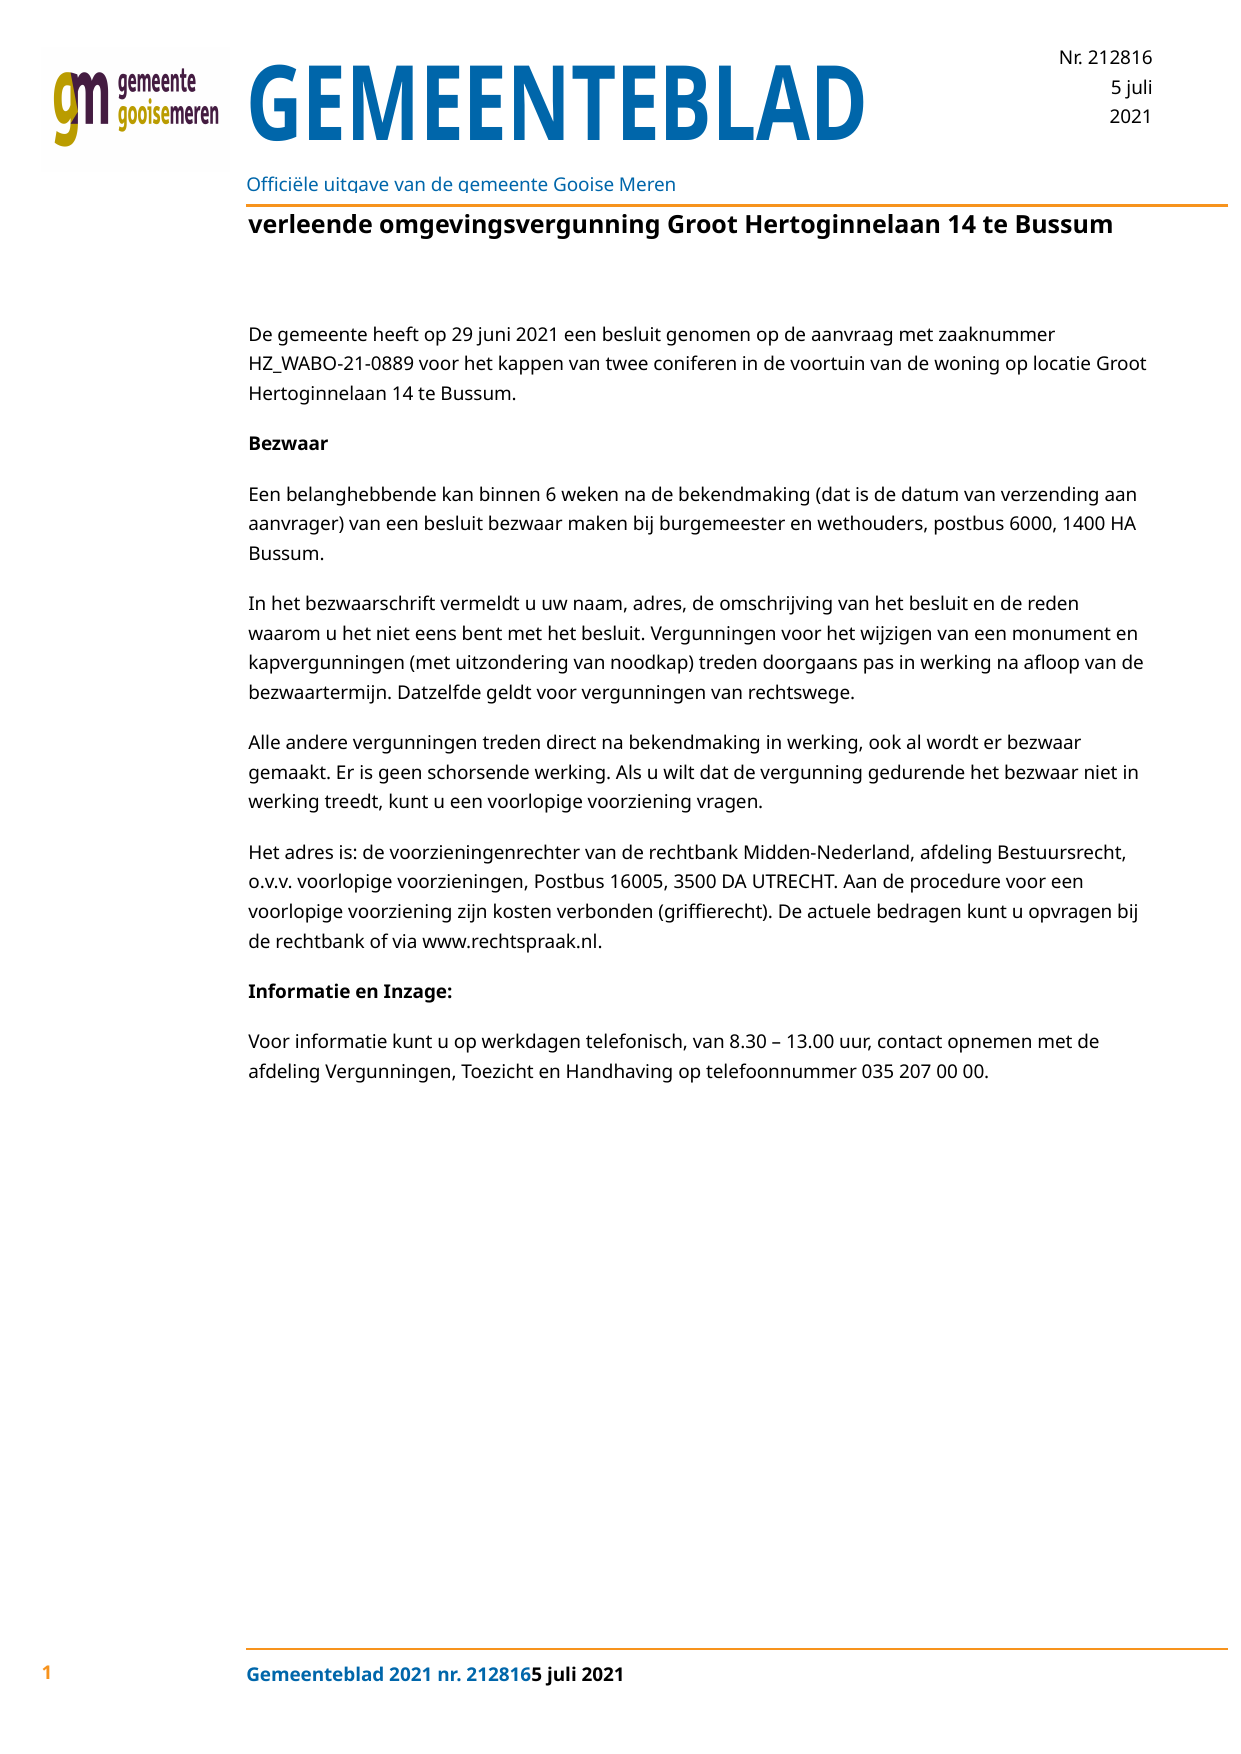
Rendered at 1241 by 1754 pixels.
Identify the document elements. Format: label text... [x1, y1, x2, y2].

text In het bezwaarschrift vermeldt u uw naam, adres, de omschrijving van het besluit en de reden waarom u het niet eens bent met het besluit. Vergunningen voor het wijzigen van een monument en kapvergunningen (met uitzondering van noodkap) treden doorgaans pas in werking na afloop van de bezwaartermijn. Datzelfde geldt voor vergunningen van rechtswege. [248, 590, 1152, 705]
text Het adres is: de voorzieningenrechter van de rechtbank Midden-Nederland, afdeling Bestuursrecht, o.v.v. voorlopige voorzieningen, Postbus 16005, 3500 DA UTRECHT. Aan de procedure voor een voorlopige voorziening zijn kosten verbonden (griffierecht). De actuele bedragen kunt u opvragen bij de rechtbank of via www.rechtspraak.nl. [248, 839, 1152, 953]
text Informatie en Inzage: [248, 978, 1152, 1004]
text Een belanghebbende kan binnen 6 weken na de bekendmaking (dat is de datum van verzending aan aanvrager) van een besluit bezwaar maken bij burgemeester en wethouders, postbus 6000, 1400 HA Bussum. [248, 481, 1152, 566]
text Alle andere vergunningen treden direct na bekendmaking in werking, ook al wordt er bezwaar gemaakt. Er is geen schorsende werking. Als u wilt dat de vergunning gedurende het bezwaar niet in werking treedt, kunt u een voorlopige voorziening vragen. [248, 729, 1152, 814]
text De gemeente heeft op 29 juni 2021 een besluit genomen op de aanvraag met zaaknummer HZ_WABO-21-0889 voor het kappen van twee coniferen in de voortuin van de woning op locatie Groot Hertoginnelaan 14 te Bussum. [248, 321, 1152, 406]
text Bezwaar [248, 430, 1152, 456]
text verleende omgevingsvergunning Groot Hertoginnelaan 14 te Bussum [248, 207, 1152, 241]
text Voor informatie kunt u op werkdagen telefonisch, van 8.30 – 13.00 uur, contact opnemen met de afdeling Vergunningen, Toezicht en Handhaving op telefoonnummer 035 207 00 00. [248, 1029, 1152, 1084]
picture [41, 47, 231, 172]
